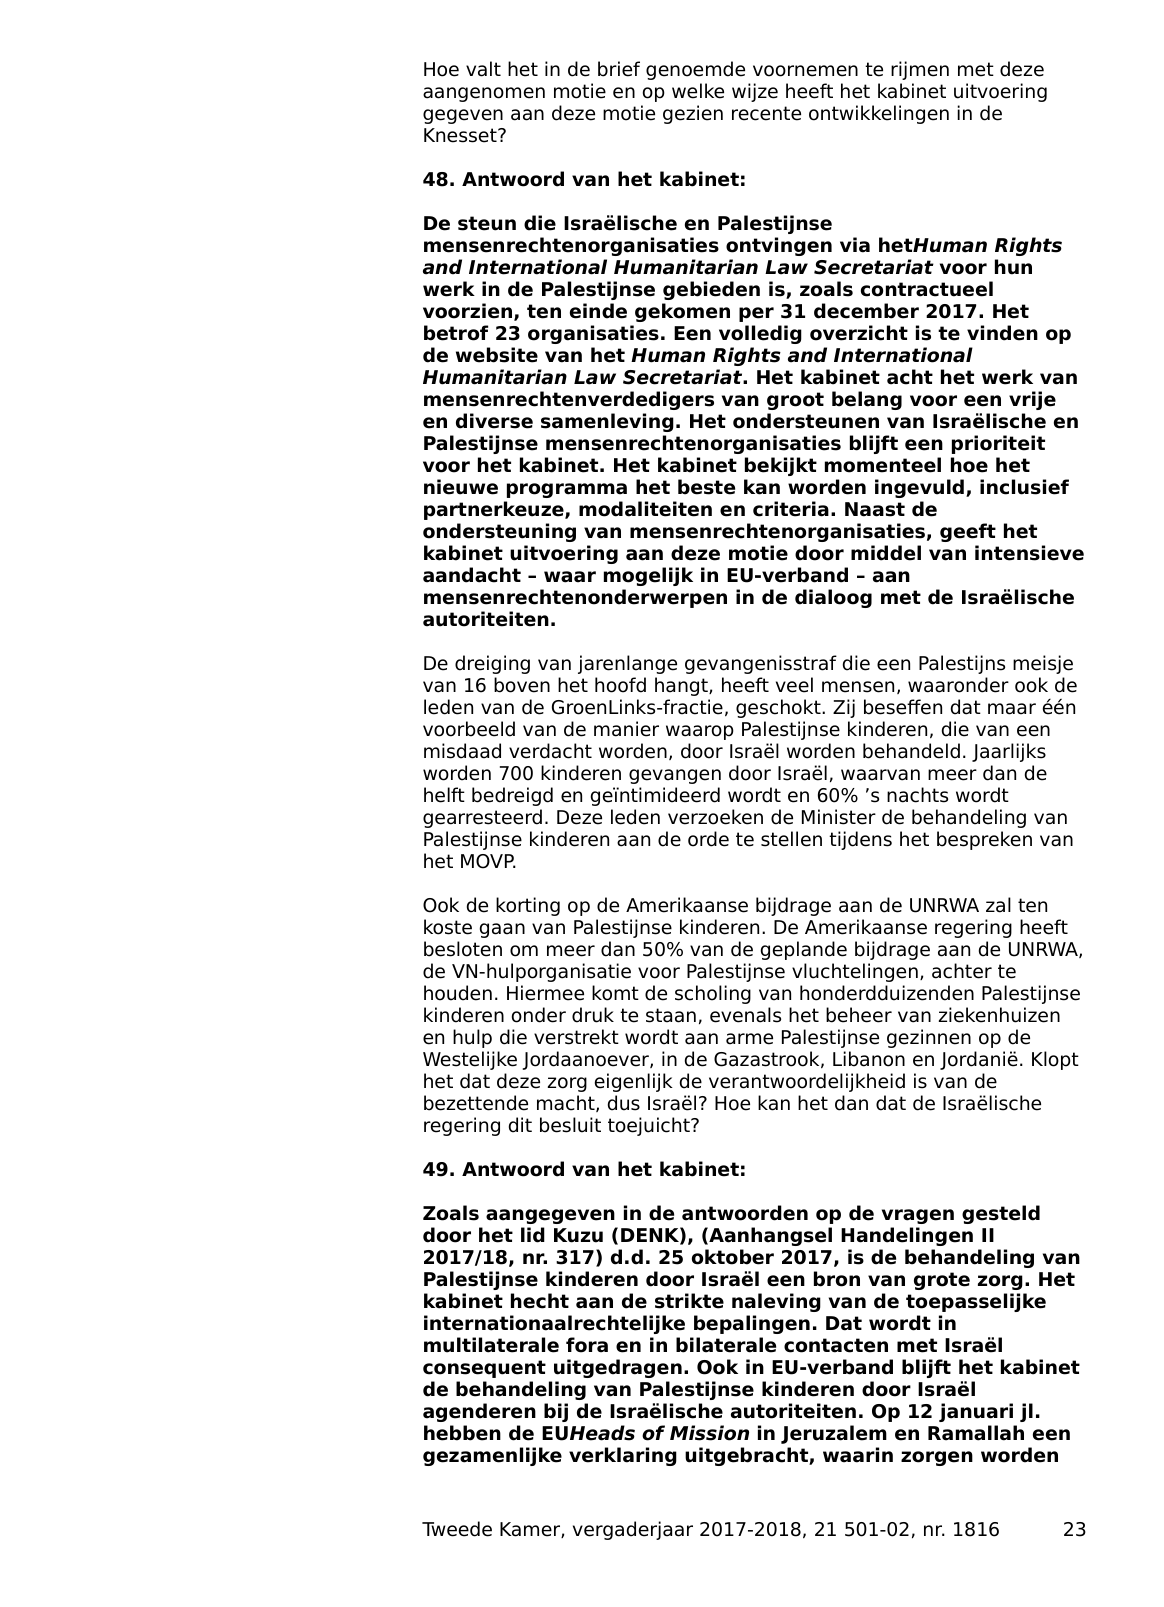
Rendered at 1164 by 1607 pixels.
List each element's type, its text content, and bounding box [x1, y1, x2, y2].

text De dreiging van jarenlange gevangenisstraf die een Palestijns meisje van 16 boven het hoofd hangt, heeft veel mensen, waaronder ook de leden van de GroenLinks-fractie, geschokt. Zij beseffen dat maar één voorbeeld van de manier waarop Palestijnse kinderen, die van een misdaad verdacht worden, door Israël worden behandeld. Jaarlijks worden 700 kinderen gevangen door Israël, waarvan meer dan de helft bedreigd en geïntimideerd wordt en 60% ’s nachts wordt gearresteerd. Deze leden verzoeken de Minister de behandeling van Palestijnse kinderen aan de orde te stellen tijdens het bespreken van het MOVP. [422, 653, 1087, 873]
text 49. Antwoord van het kabinet: [422, 1159, 1087, 1181]
text Zoals aangegeven in de antwoorden op de vragen gesteld door het lid Kuzu (DENK), (Aanhangsel Handelingen II 2017/18, nr. 317) d.d. 25 oktober 2017, is de behandeling van Palestijnse kinderen door Israël een bron van grote zorg. Het kabinet hecht aan de strikte naleving van de toepasselijke internationaalrechtelijke bepalingen. Dat wordt in multilaterale fora en in bilaterale contacten met Israël consequent uitgedragen. Ook in EU-verband blijft het kabinet de behandeling van Palestijnse kinderen door Israël agenderen bij de Israëlische autoriteiten. Op 12 januari jl. hebben de EUHeads of Mission in Jeruzalem en Ramallah een gezamenlijke verklaring uitgebracht, waarin zorgen worden [422, 1203, 1087, 1467]
text De steun die Israëlische en Palestijnse mensenrechtenorganisaties ontvingen via hetHuman Rights and International Humanitarian Law Secretariat voor hun werk in de Palestijnse gebieden is, zoals contractueel voorzien, ten einde gekomen per 31 december 2017. Het betrof 23 organisaties. Een volledig overzicht is te vinden op de website van het Human Rights and International Humanitarian Law Secretariat. Het kabinet acht het werk van mensenrechtenverdedigers van groot belang voor een vrije en diverse samenleving. Het ondersteunen van Israëlische en Palestijnse mensenrechtenorganisaties blijft een prioriteit voor het kabinet. Het kabinet bekijkt momenteel hoe het nieuwe programma het beste kan worden ingevuld, inclusief partnerkeuze, modaliteiten en criteria. Naast de ondersteuning van mensenrechtenorganisaties, geeft het kabinet uitvoering aan deze motie door middel van intensieve aandacht – waar mogelijk in EU-verband – aan mensenrechtenonderwerpen in de dialoog met de Israëlische autoriteiten. [422, 213, 1087, 631]
text Ook de korting op de Amerikaanse bijdrage aan de UNRWA zal ten koste gaan van Palestijnse kinderen. De Amerikaanse regering heeft besloten om meer dan 50% van de geplande bijdrage aan de UNRWA, de VN-hulporganisatie voor Palestijnse vluchtelingen, achter te houden. Hiermee komt de scholing van honderdduizenden Palestijnse kinderen onder druk te staan, evenals het beheer van ziekenhuizen en hulp die verstrekt wordt aan arme Palestijnse gezinnen op de Westelijke Jordaanoever, in de Gazastrook, Libanon en Jordanië. Klopt het dat deze zorg eigenlijk de verantwoordelijkheid is van de bezettende macht, dus Israël? Hoe kan het dan dat de Israëlische regering dit besluit toejuicht? [422, 895, 1087, 1137]
text Hoe valt het in de brief genoemde voornemen te rijmen met deze aangenomen motie en op welke wijze heeft het kabinet uitvoering gegeven aan deze motie gezien recente ontwikkelingen in de Knesset? [422, 59, 1087, 147]
text 48. Antwoord van het kabinet: [422, 169, 1087, 191]
